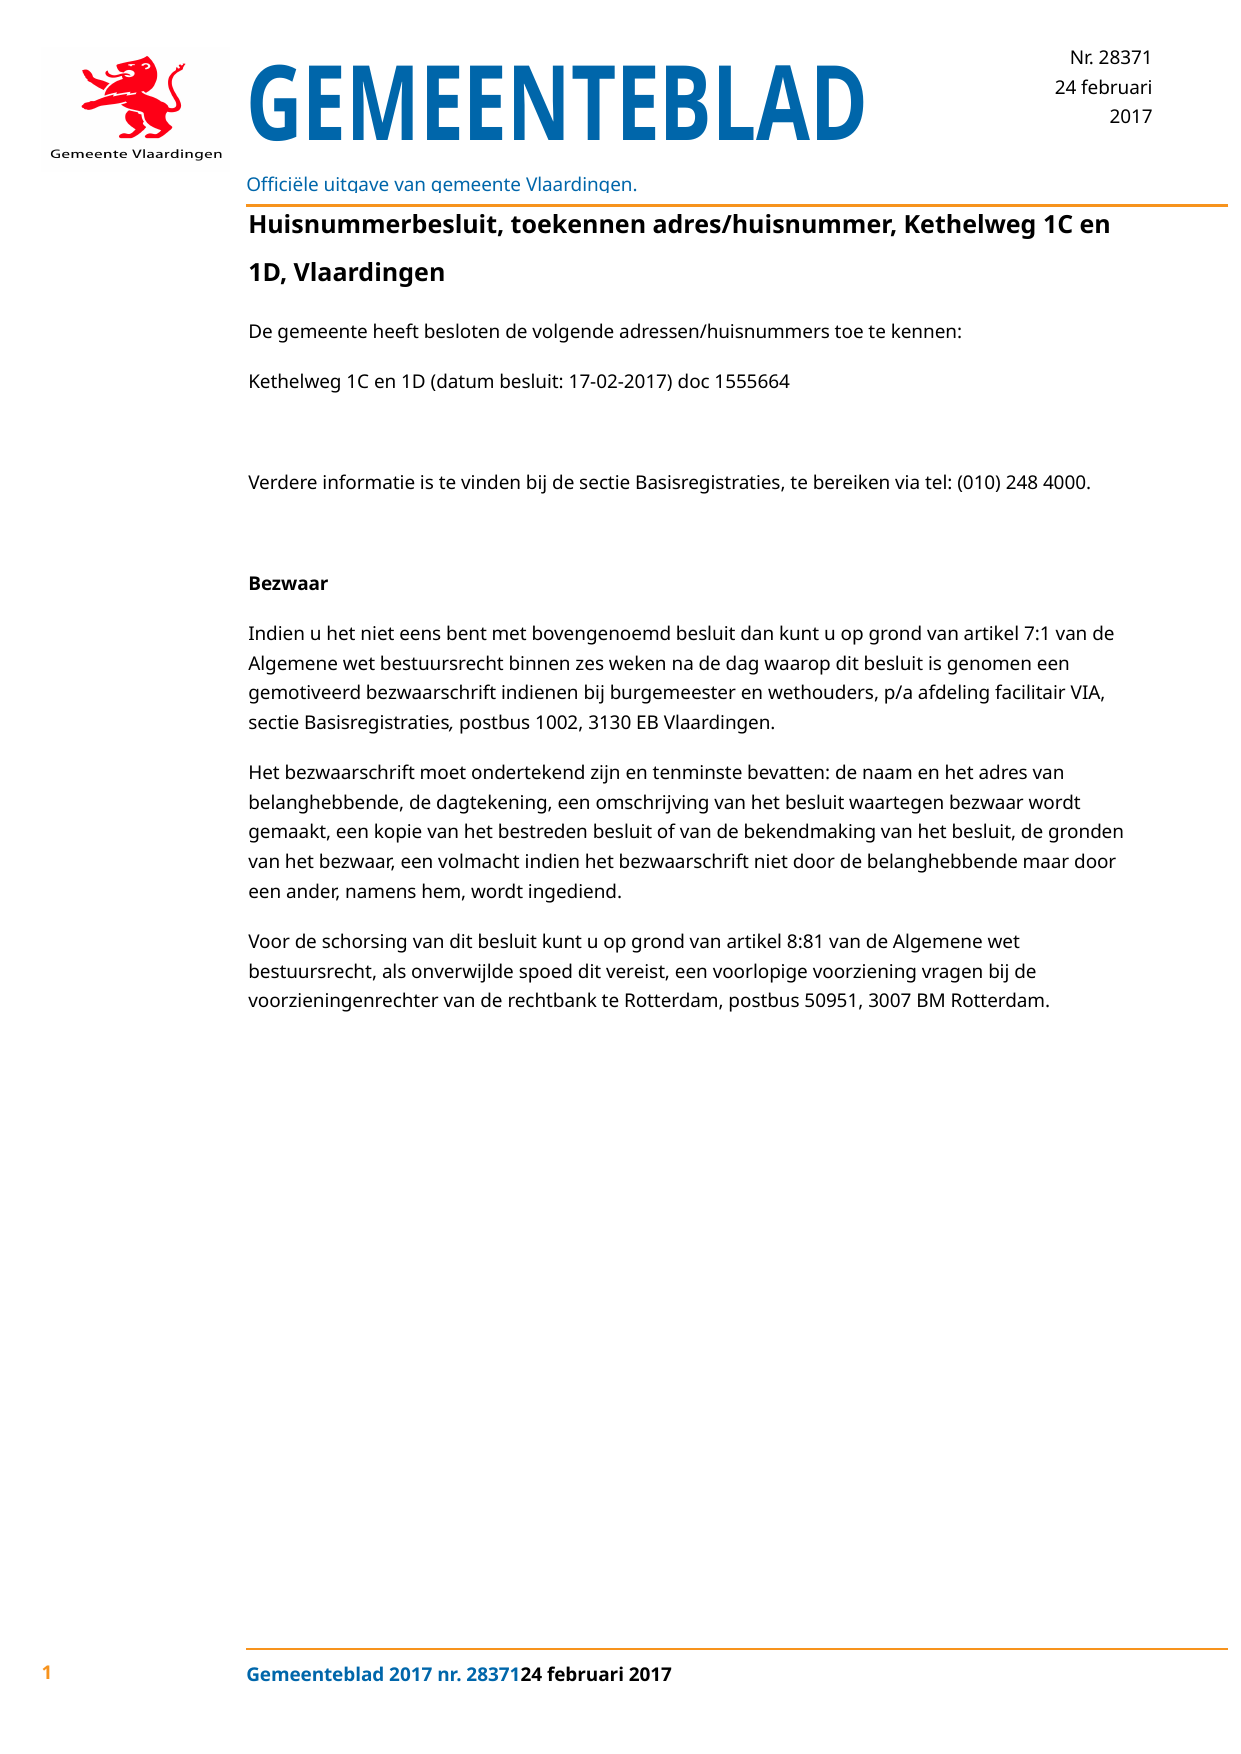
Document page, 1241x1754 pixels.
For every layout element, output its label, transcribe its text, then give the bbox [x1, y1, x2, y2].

text Verdere informatie is te vinden bij de sectie Basisregistraties, te bereiken via tel: (010) 248 4000. [248, 469, 1152, 495]
text Huisnummerbesluit, toekennen adres/huisnummer, Kethelweg 1C en 1D, Vlaardingen [248, 207, 1152, 288]
text Indien u het niet eens bent met bovengenoemd besluit dan kunt u op grond van artikel 7:1 van de Algemene wet bestuursrecht binnen zes weken na de dag waarop dit besluit is genomen een gemotiveerd bezwaarschrift indienen bij burgemeester en wethouders, p/a afdeling facilitair VIA, sectie Basisregistraties, postbus 1002, 3130 EB Vlaardingen. [248, 620, 1152, 735]
picture [41, 47, 231, 172]
text Kethelweg 1C en 1D (datum besluit: 17-02-2017) doc 1555664 [248, 368, 1152, 394]
text Voor de schorsing van dit besluit kunt u op grond van artikel 8:81 van de Algemene wet bestuursrecht, als onverwijlde spoed dit vereist, een voorlopige voorziening vragen bij de voorzieningenrechter van de rechtbank te Rotterdam, postbus 50951, 3007 BM Rotterdam. [248, 928, 1152, 1013]
text De gemeente heeft besloten de volgende adressen/huisnummers toe te kennen: [248, 318, 1152, 344]
text Bezwaar [248, 570, 1152, 596]
text Het bezwaarschrift moet ondertekend zijn en tenminste bevatten: de naam en het adres van belanghebbende, de dagtekening, een omschrijving van het besluit waartegen bezwaar wordt gemaakt, een kopie van het bestreden besluit of van de bekendmaking van het besluit, de gronden van het bezwaar, een volmacht indien het bezwaarschrift niet door de belanghebbende maar door een ander, namens hem, wordt ingediend. [248, 759, 1152, 904]
